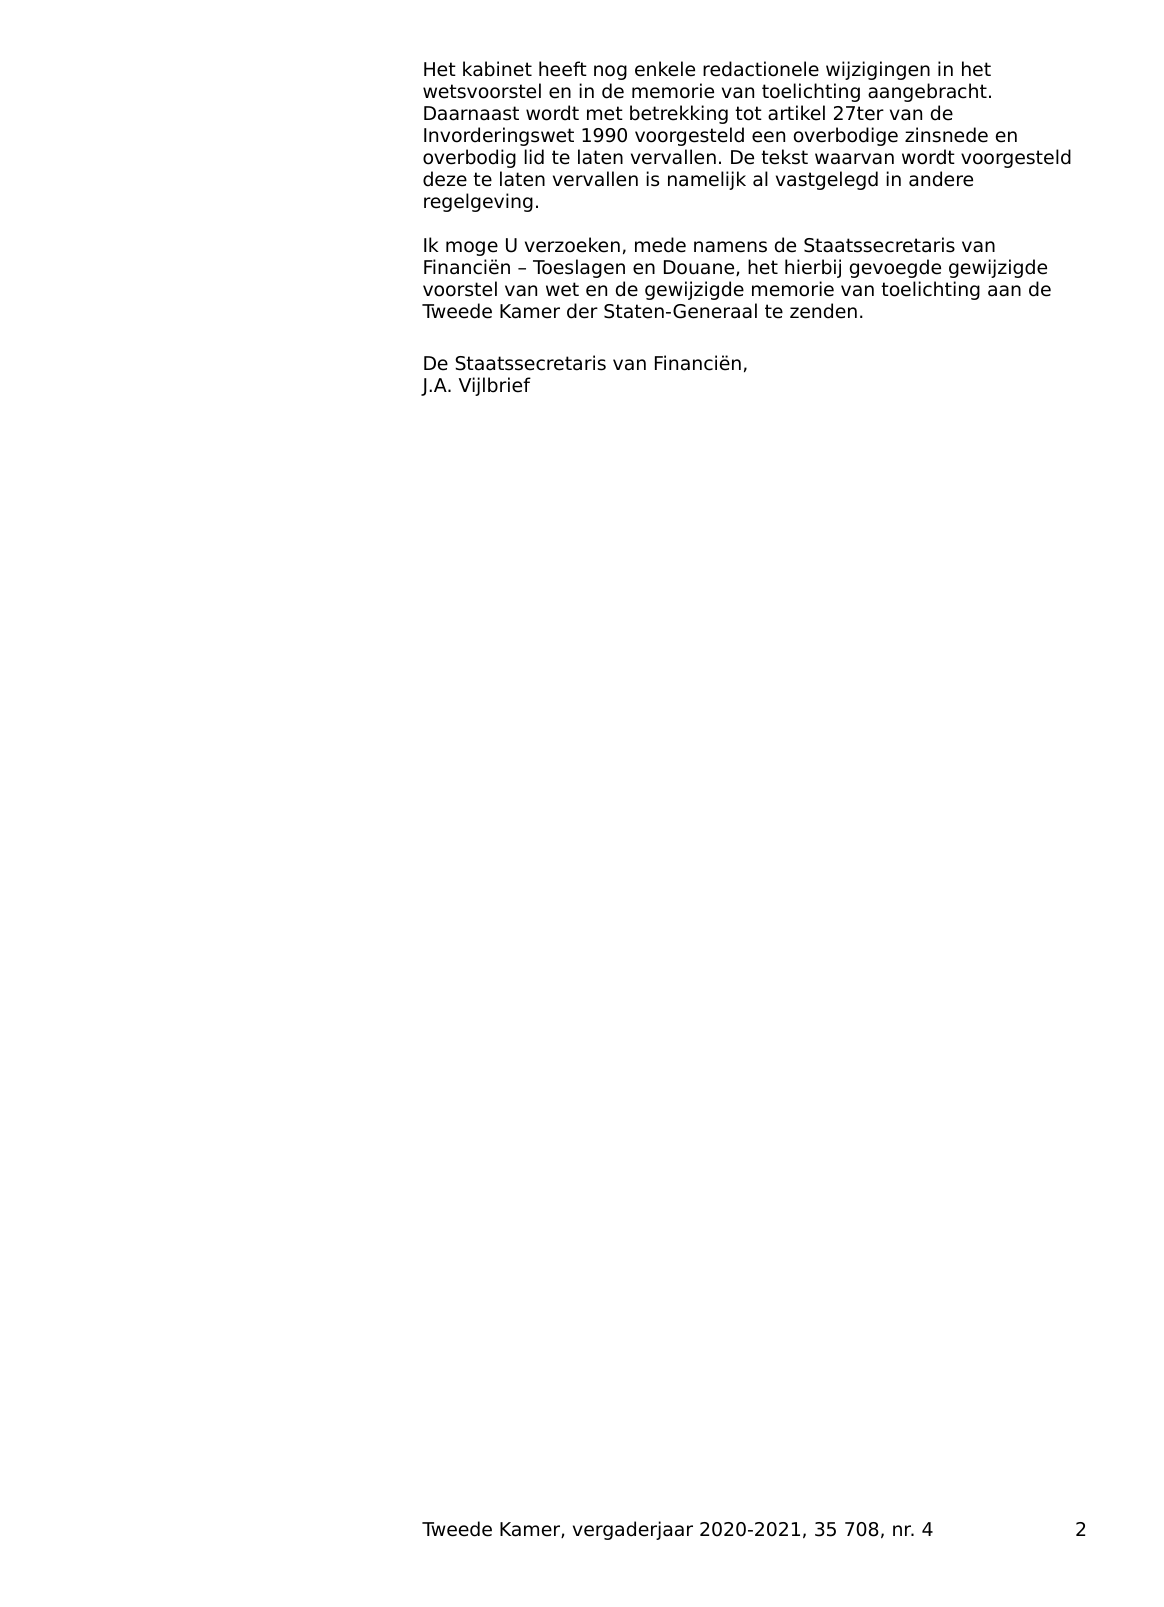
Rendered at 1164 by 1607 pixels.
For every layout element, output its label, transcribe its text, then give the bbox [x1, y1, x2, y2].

text Het kabinet heeft nog enkele redactionele wijzigingen in het wetsvoorstel en in de memorie van toelichting aangebracht. Daarnaast wordt met betrekking tot artikel 27ter van de Invorderingswet 1990 voorgesteld een overbodige zinsnede en overbodig lid te laten vervallen. De tekst waarvan wordt voorgesteld deze te laten vervallen is namelijk al vastgelegd in andere regelgeving. [422, 59, 1087, 213]
text De Staatssecretaris van Financiën, J.A. Vijlbrief [422, 353, 1087, 397]
text Ik moge U verzoeken, mede namens de Staatssecretaris van Financiën – Toeslagen en Douane, het hierbij gevoegde gewijzigde voorstel van wet en de gewijzigde memorie van toelichting aan de Tweede Kamer der Staten-Generaal te zenden. [422, 235, 1087, 323]
